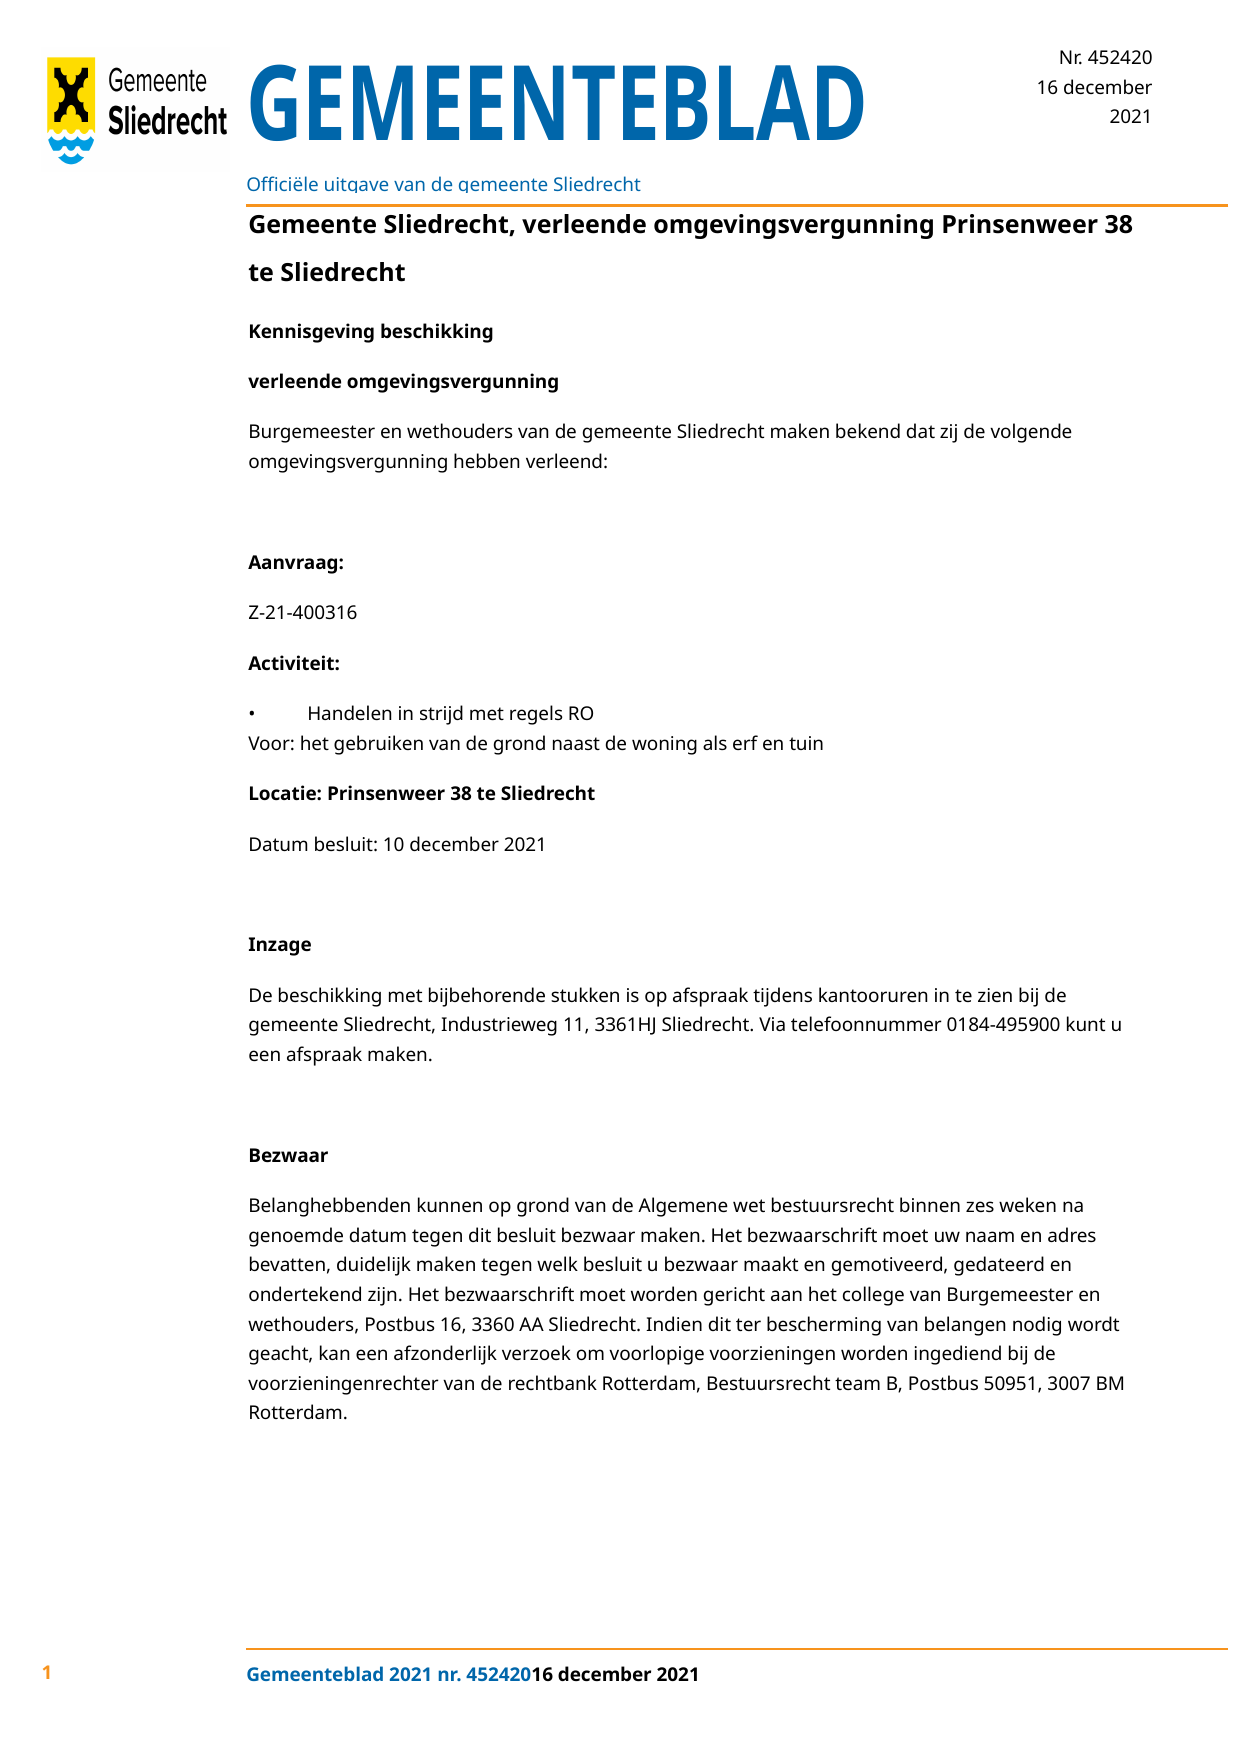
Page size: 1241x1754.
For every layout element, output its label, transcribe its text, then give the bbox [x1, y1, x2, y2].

text Aanvraag: [248, 549, 1152, 575]
text Z-21-400316 [248, 599, 1152, 625]
text Gemeente Sliedrecht, verleende omgevingsvergunning Prinsenweer 38 te Sliedrecht [248, 207, 1152, 288]
text verleende omgevingsvergunning [248, 368, 1152, 394]
text Voor: het gebruiken van de grond naast de woning als erf en tuin [248, 730, 1152, 756]
text Kennisgeving beschikking [248, 318, 1152, 344]
text Belanghebbenden kunnen op grond van de Algemene wet bestuursrecht binnen zes weken na genoemde datum tegen dit besluit bezwaar maken. Het bezwaarschrift moet uw naam en adres bevatten, duidelijk maken tegen welk besluit u bezwaar maakt en gemotiveerd, gedateerd en ondertekend zijn. Het bezwaarschrift moet worden gericht aan het college van Burgemeester en wethouders, Postbus 16, 3360 AA Sliedrecht. Indien dit ter bescherming van belangen nodig wordt geacht, kan een afzonderlijk verzoek om voorlopige voorzieningen worden ingediend bij de voorzieningenrechter van de rechtbank Rotterdam, Bestuursrecht team B, Postbus 50951, 3007 BM Rotterdam. [248, 1192, 1152, 1425]
list Handelen in strijd met regels RO [248, 700, 1152, 726]
picture [41, 47, 231, 172]
text Burgemeester en wethouders van de gemeente Sliedrecht maken bekend dat zij de volgende omgevingsvergunning hebben verleend: [248, 419, 1152, 474]
text Activiteit: [248, 650, 1152, 676]
text Datum besluit: 10 december 2021 [248, 831, 1152, 857]
text De beschikking met bijbehorende stukken is op afspraak tijdens kantooruren in te zien bij de gemeente Sliedrecht, Industrieweg 11, 3361HJ Sliedrecht. Via telefoonnummer 0184-495900 kunt u een afspraak maken. [248, 982, 1152, 1067]
text Inzage [248, 932, 1152, 957]
text Locatie: Prinsenweer 38 te Sliedrecht [248, 780, 1152, 806]
text Bezwaar [248, 1142, 1152, 1168]
